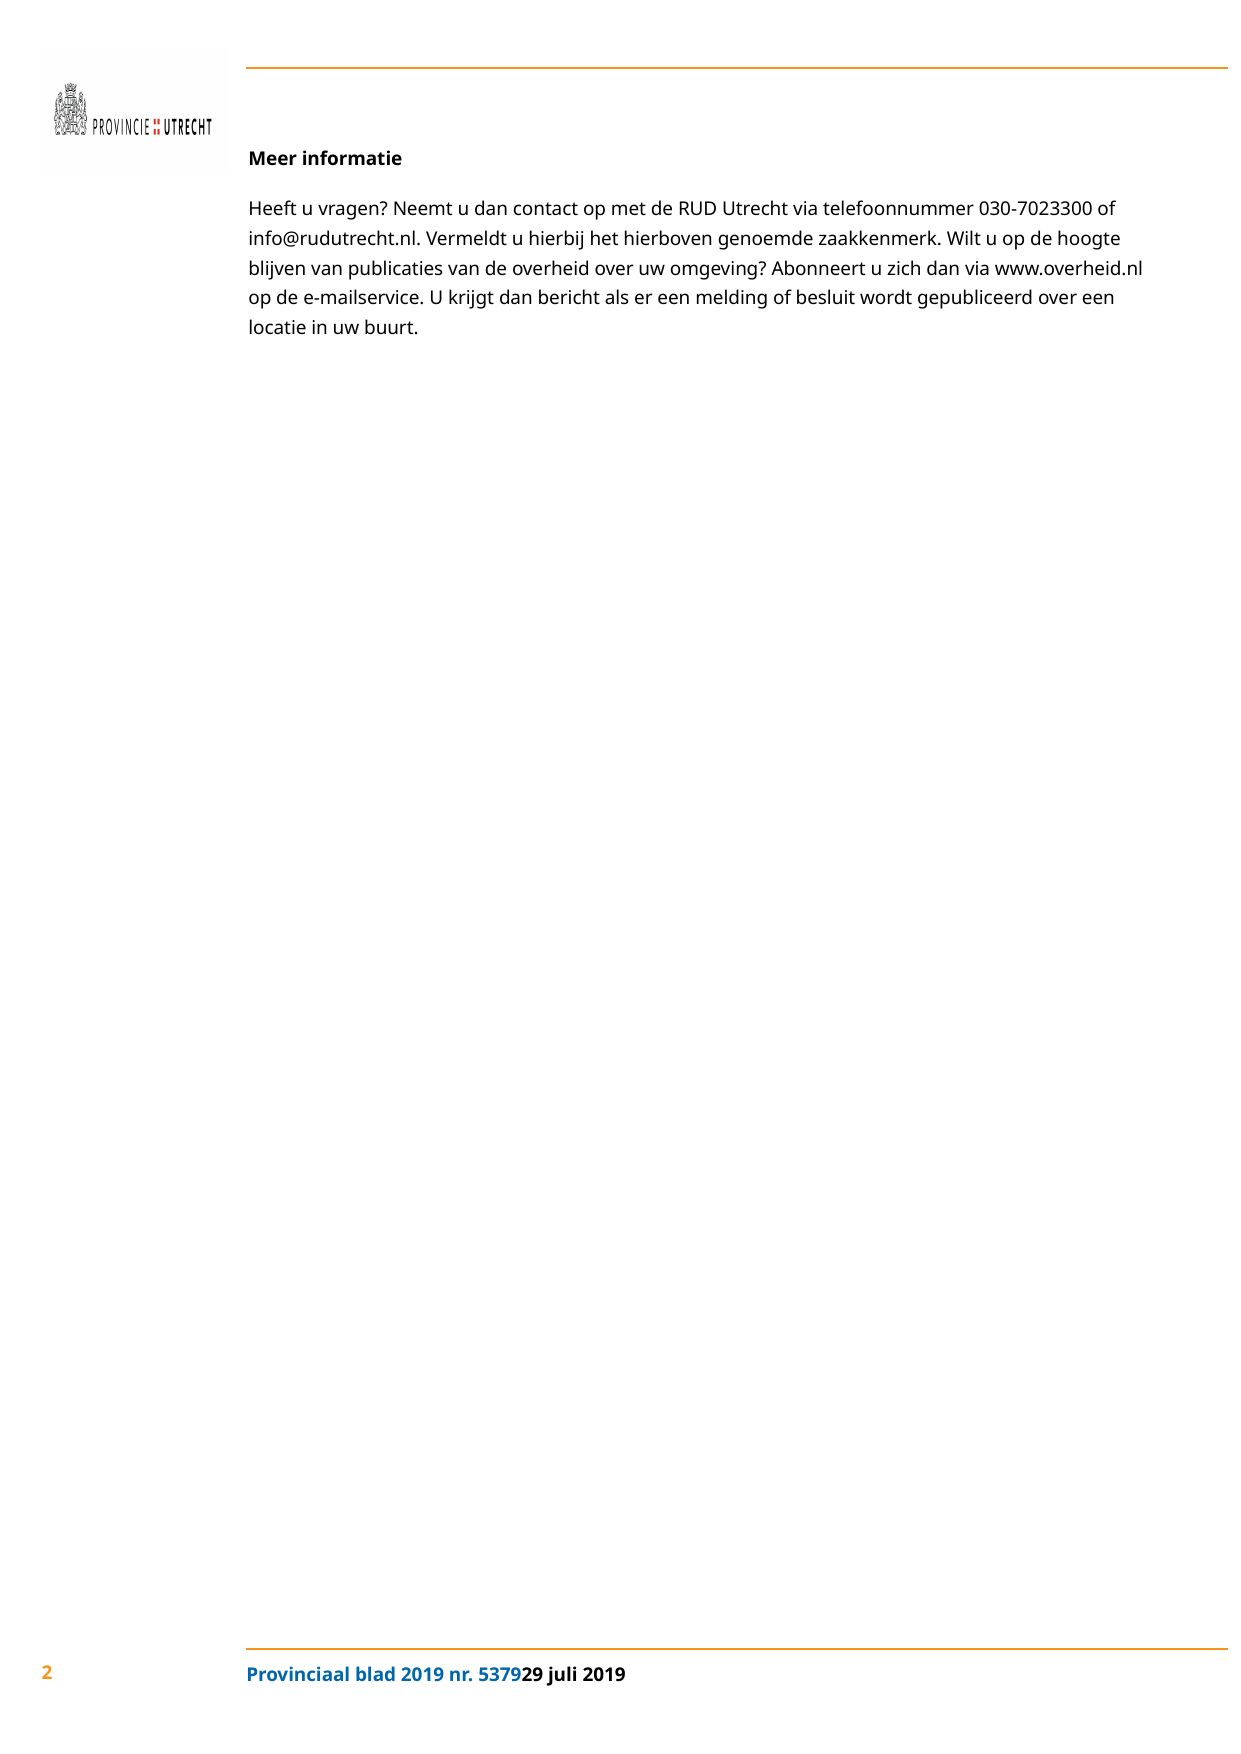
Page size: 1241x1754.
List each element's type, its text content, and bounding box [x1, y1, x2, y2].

picture [41, 47, 231, 172]
text Heeft u vragen? Neemt u dan contact op met de RUD Utrecht via telefoonnummer 030-7023300 of info@rudutrecht.nl. Vermeldt u hierbij het hierboven genoemde zaakkenmerk. Wilt u op de hoogte blijven van publicaties van de overheid over uw omgeving? Abonneert u zich dan via www.overheid.nl op de e-mailservice. U krijgt dan bericht als er een melding of besluit wordt gepubliceerd over een locatie in uw buurt. [248, 196, 1152, 340]
text Meer informatie [248, 145, 1152, 171]
